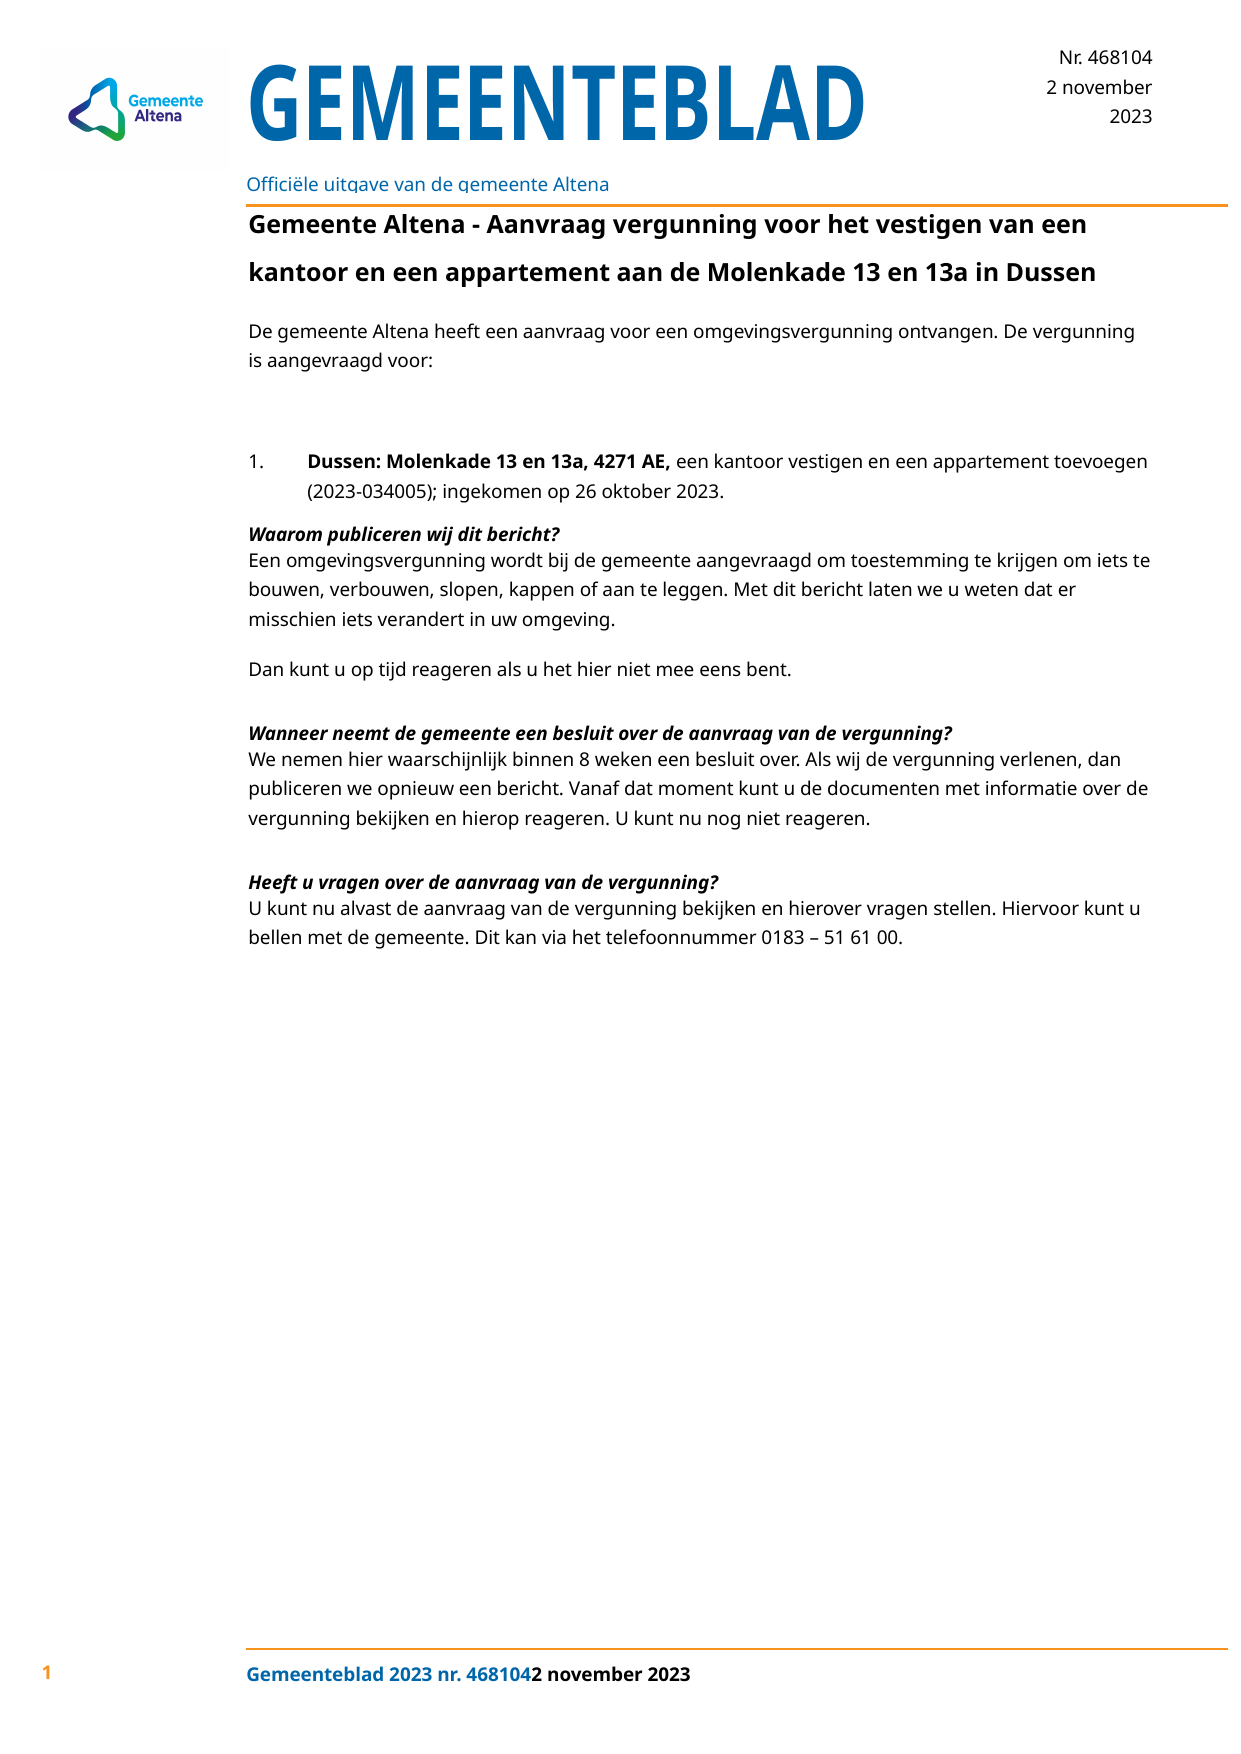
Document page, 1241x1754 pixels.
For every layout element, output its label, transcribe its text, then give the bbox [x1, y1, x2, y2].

text Waarom publiceren wij dit bericht? [248, 521, 1152, 547]
picture [41, 47, 231, 172]
list Dussen: Molenkade 13 en 13a, 4271 AE, een kantoor vestigen en een appartement toevoegen (2023-034005); ingekomen op 26 oktober 2023. [248, 448, 1152, 504]
text De gemeente Altena heeft een aanvraag voor een omgevingsvergunning ontvangen. De vergunning is aangevraagd voor: [248, 318, 1152, 373]
text Gemeente Altena - Aanvraag vergunning voor het vestigen van een kantoor en een appartement aan de Molenkade 13 en 13a in Dussen [248, 207, 1152, 288]
text We nemen hier waarschijnlijk binnen 8 weken een besluit over. Als wij de vergunning verlenen, dan publiceren we opnieuw een bericht. Vanaf dat moment kunt u de documenten met informatie over de vergunning bekijken en hierop reageren. U kunt nu nog niet reageren. [248, 746, 1152, 831]
text U kunt nu alvast de aanvraag van de vergunning bekijken en hierover vragen stellen. Hiervoor kunt u bellen met de gemeente. Dit kan via het telefoonnummer 0183 – 51 61 00. [248, 895, 1152, 950]
text Dan kunt u op tijd reageren als u het hier niet mee eens bent. [248, 656, 1152, 682]
text Heeft u vragen over de aanvraag van de vergunning? [248, 869, 1152, 895]
text Wanneer neemt de gemeente een besluit over de aanvraag van de vergunning? [248, 720, 1152, 746]
text Een omgevingsvergunning wordt bij de gemeente aangevraagd om toestemming te krijgen om iets te bouwen, verbouwen, slopen, kappen of aan te leggen. Met dit bericht laten we u weten dat er misschien iets verandert in uw omgeving. [248, 547, 1152, 632]
